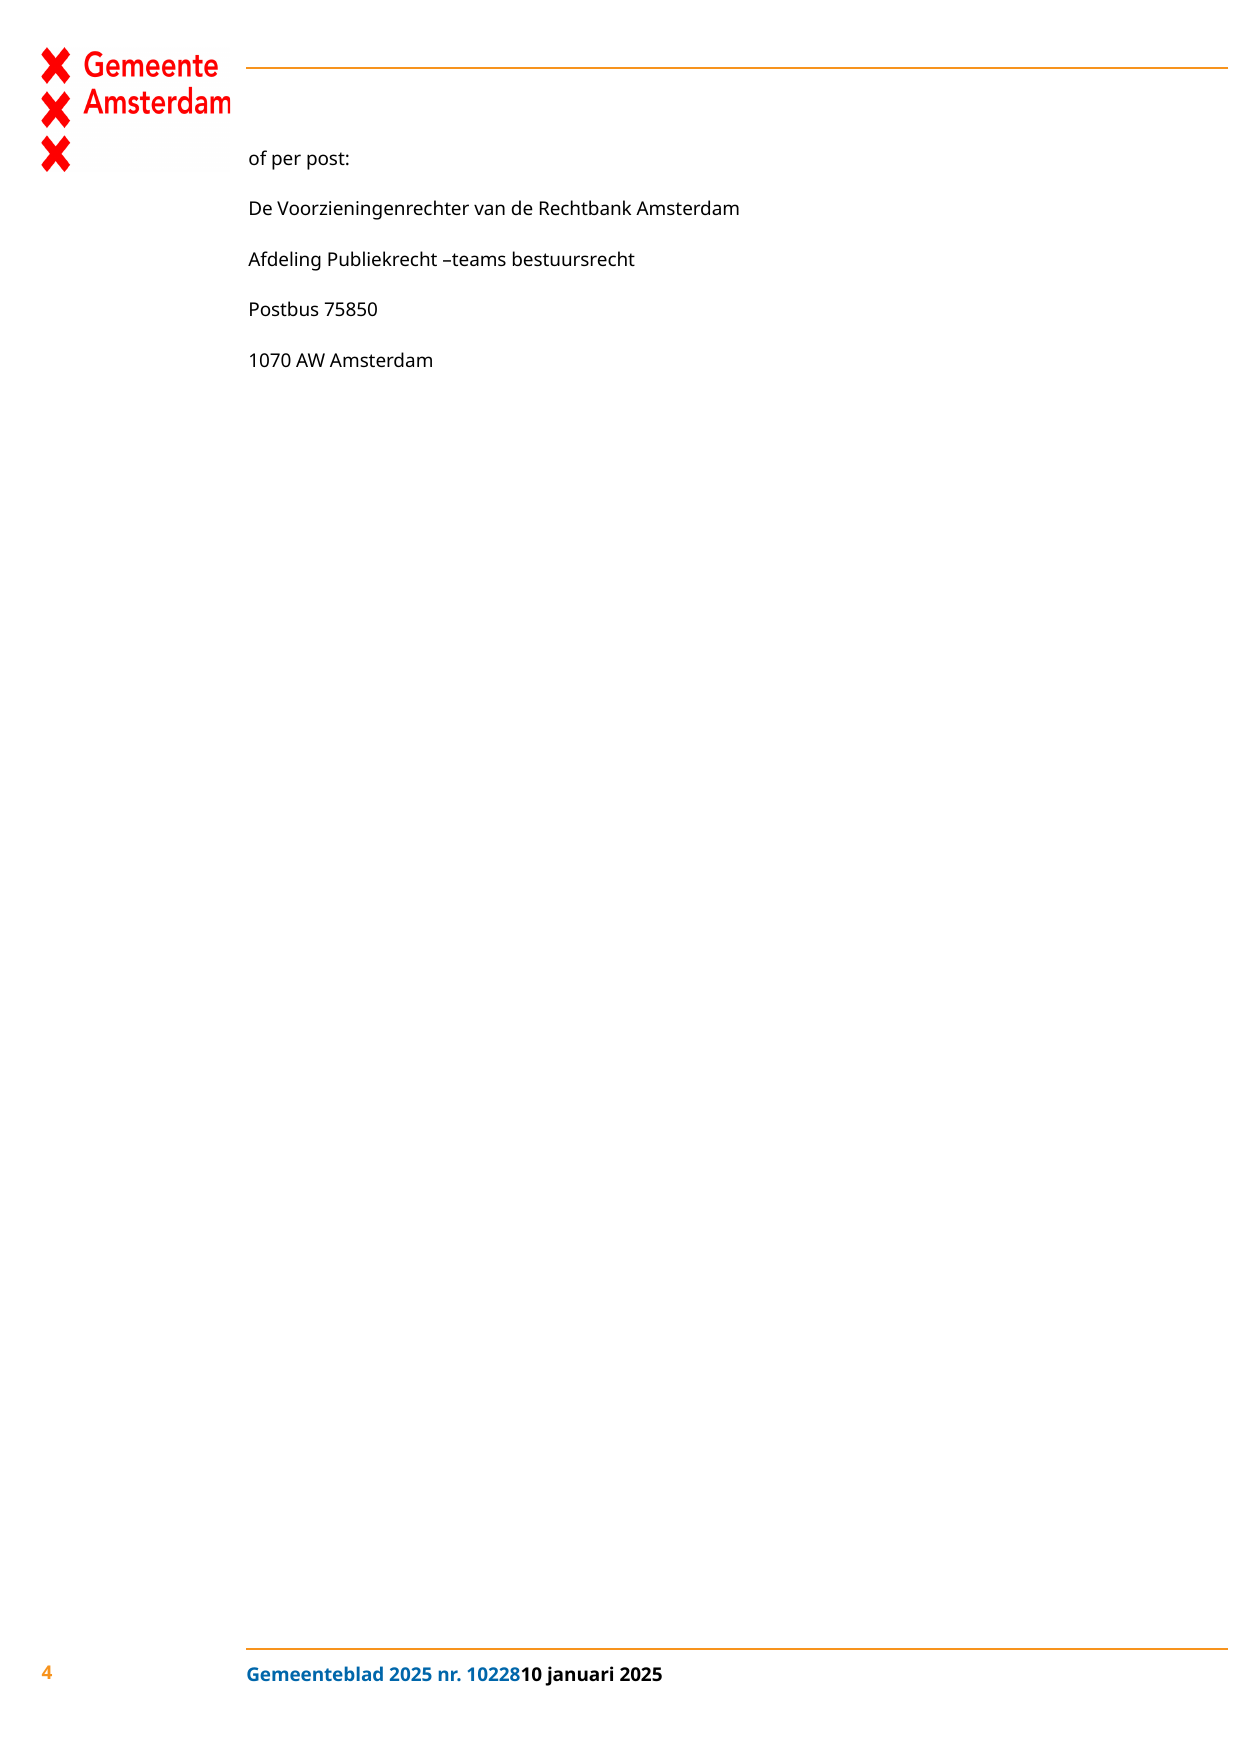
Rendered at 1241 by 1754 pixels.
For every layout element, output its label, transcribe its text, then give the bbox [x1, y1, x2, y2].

text Afdeling Publiekrecht –teams bestuursrecht [248, 246, 1152, 272]
text De Voorzieningenrechter van de Rechtbank Amsterdam [248, 196, 1152, 221]
text Postbus 75850 [248, 296, 1152, 322]
text 1070 AW Amsterdam [248, 347, 1152, 373]
picture [41, 47, 231, 172]
text of per post: [248, 145, 1152, 171]
